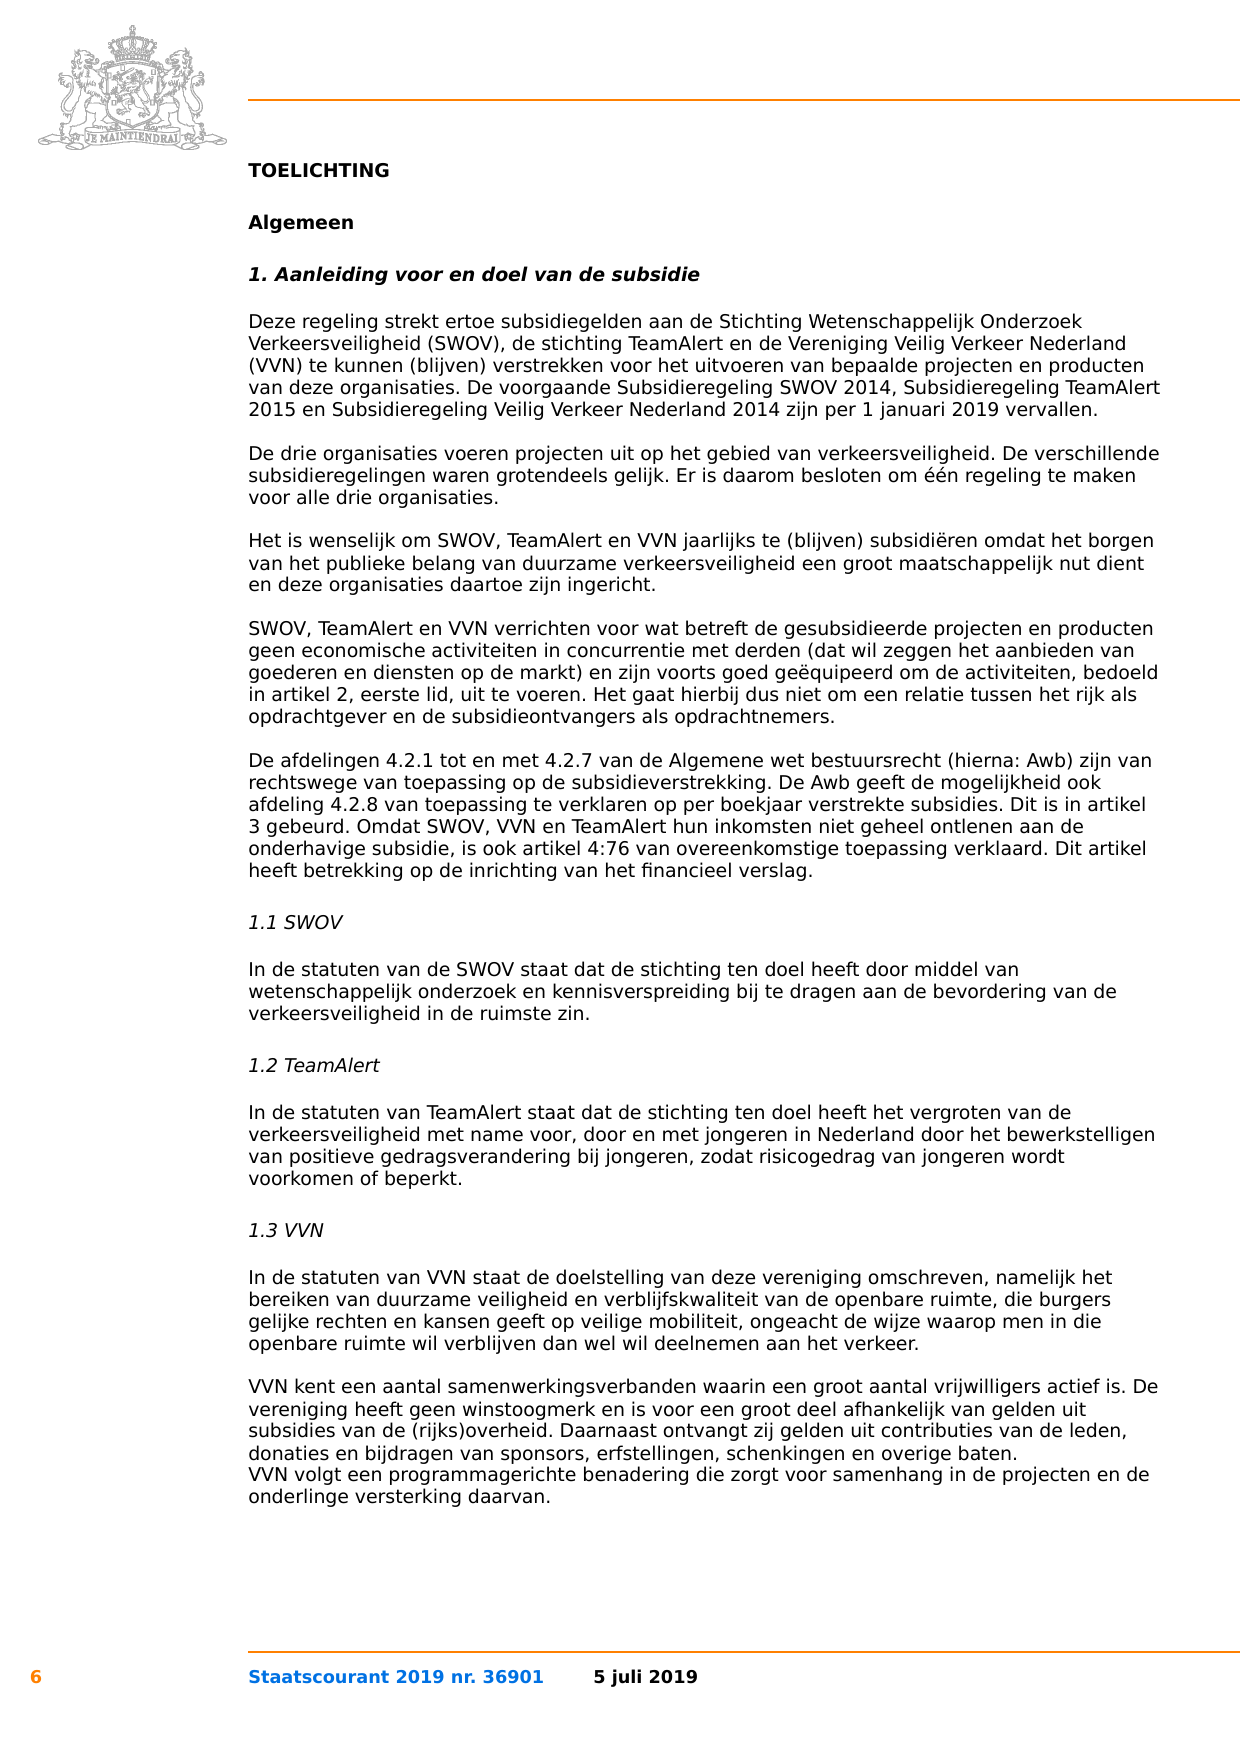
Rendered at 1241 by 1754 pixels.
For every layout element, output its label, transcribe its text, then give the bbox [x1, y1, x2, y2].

subtitle 1.1 SWOV [248, 912, 1163, 934]
text Deze regeling strekt ertoe subsidiegelden aan de Stichting Wetenschappelijk Onderzoek Verkeersveiligheid (SWOV), de stichting TeamAlert en de Vereniging Veilig Verkeer Nederland (VVN) te kunnen (blijven) verstrekken voor het uitvoeren van bepaalde projecten en producten van deze organisaties. De voorgaande Subsidieregeling SWOV 2014, Subsidieregeling TeamAlert 2015 en Subsidieregeling Veilig Verkeer Nederland 2014 zijn per 1 januari 2019 vervallen. [248, 311, 1163, 421]
subtitle 1.2 TeamAlert [248, 1055, 1163, 1077]
picture [38, 25, 227, 150]
subtitle 1. Aanleiding voor en doel van de subsidie [248, 264, 1163, 286]
subtitle Algemeen [248, 212, 1163, 234]
text VVN volgt een programmagerichte benadering die zorgt voor samenhang in de projecten en de onderlinge versterking daarvan. [248, 1464, 1163, 1508]
text De drie organisaties voeren projecten uit op het gebied van verkeersveiligheid. De verschillende subsidieregelingen waren grotendeels gelijk. Er is daarom besloten om één regeling te maken voor alle drie organisaties. [248, 443, 1163, 508]
text VVN kent een aantal samenwerkingsverbanden waarin een groot aantal vrijwilligers actief is. De vereniging heeft geen winstoogmerk en is voor een groot deel afhankelijk van gelden uit subsidies van de (rijks)overheid. Daarnaast ontvangt zij gelden uit contributies van de leden, donaties en bijdragen van sponsors, erfstellingen, schenkingen en overige baten. [248, 1376, 1163, 1464]
subtitle TOELICHTING [248, 160, 1163, 182]
subtitle 1.3 VVN [248, 1220, 1163, 1242]
text Het is wenselijk om SWOV, TeamAlert en VVN jaarlijks te (blijven) subsidiëren omdat het borgen van het publieke belang van duurzame verkeersveiligheid een groot maatschappelijk nut dient en deze organisaties daartoe zijn ingericht. [248, 530, 1163, 596]
text In de statuten van de SWOV staat dat de stichting ten doel heeft door middel van wetenschappelijk onderzoek en kennisverspreiding bij te dragen aan de bevordering van de verkeersveiligheid in de ruimste zin. [248, 959, 1163, 1025]
text De afdelingen 4.2.1 tot en met 4.2.7 van de Algemene wet bestuursrecht (hierna: Awb) zijn van rechtswege van toepassing op de subsidieverstrekking. De Awb geeft de mogelijkheid ook afdeling 4.2.8 van toepassing te verklaren op per boekjaar verstrekte subsidies. Dit is in artikel 3 gebeurd. Omdat SWOV, VVN en TeamAlert hun inkomsten niet geheel ontlenen aan de onderhavige subsidie, is ook artikel 4:76 van overeenkomstige toepassing verklaard. Dit artikel heeft betrekking op de inrichting van het financieel verslag. [248, 750, 1163, 882]
text In de statuten van VVN staat de doelstelling van deze vereniging omschreven, namelijk het bereiken van duurzame veiligheid en verblijfskwaliteit van de openbare ruimte, die burgers gelijke rechten en kansen geeft op veilige mobiliteit, ongeacht de wijze waarop men in die openbare ruimte wil verblijven dan wel wil deelnemen aan het verkeer. [248, 1267, 1163, 1354]
text In de statuten van TeamAlert staat dat de stichting ten doel heeft het vergroten van de verkeersveiligheid met name voor, door en met jongeren in Nederland door het bewerkstelligen van positieve gedragsverandering bij jongeren, zodat risicogedrag van jongeren wordt voorkomen of beperkt. [248, 1102, 1163, 1190]
text SWOV, TeamAlert en VVN verrichten voor wat betreft de gesubsidieerde projecten en producten geen economische activiteiten in concurrentie met derden (dat wil zeggen het aanbieden van goederen en diensten op de markt) en zijn voorts goed geëquipeerd om de activiteiten, bedoeld in artikel 2, eerste lid, uit te voeren. Het gaat hierbij dus niet om een relatie tussen het rijk als opdrachtgever en de subsidieontvangers als opdrachtnemers. [248, 618, 1163, 728]
